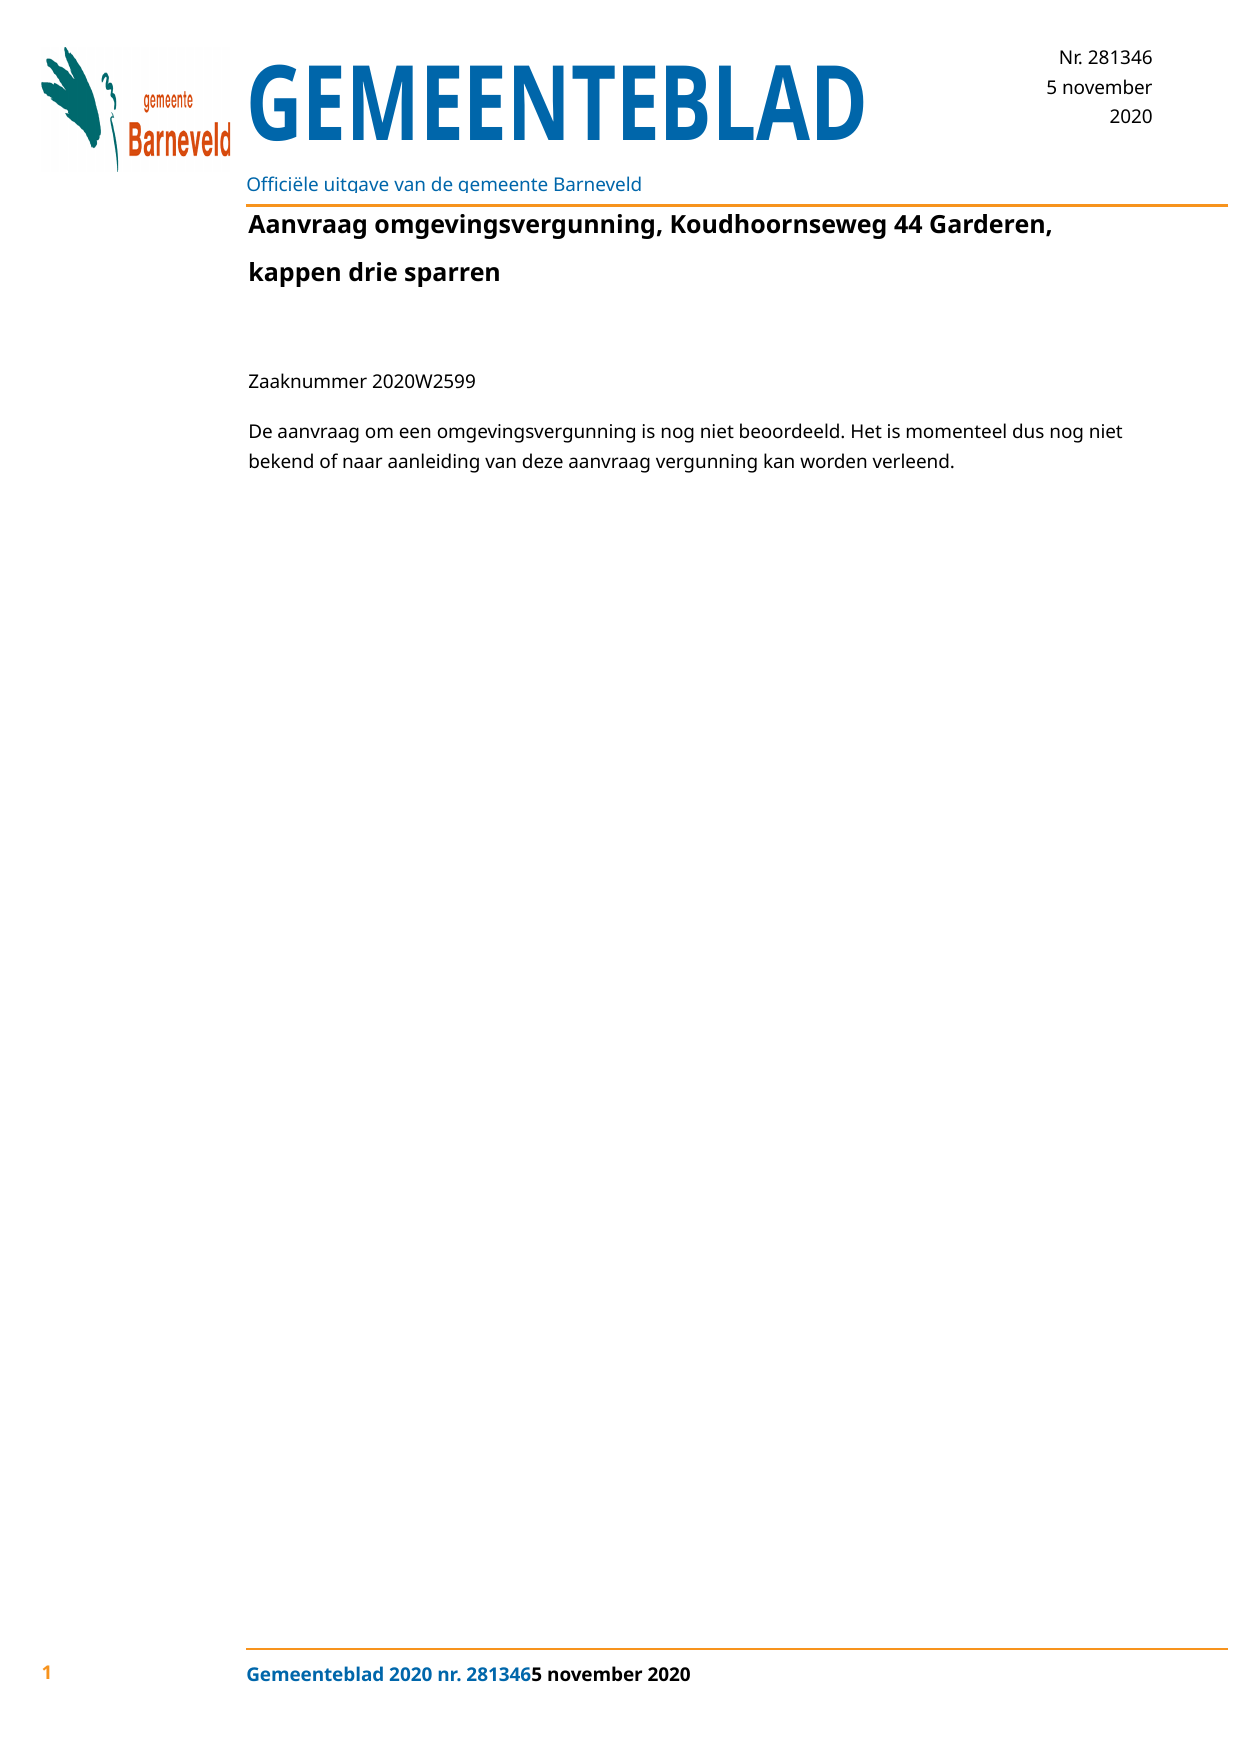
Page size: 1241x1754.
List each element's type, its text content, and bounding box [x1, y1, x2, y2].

picture [41, 47, 231, 172]
text De aanvraag om een omgevingsvergunning is nog niet beoordeeld. Het is momenteel dus nog niet bekend of naar aanleiding van deze aanvraag vergunning kan worden verleend. [248, 419, 1152, 474]
text Zaaknummer 2020W2599 [248, 368, 1152, 394]
text Aanvraag omgevingsvergunning, Koudhoornseweg 44 Garderen, kappen drie sparren [248, 207, 1152, 288]
